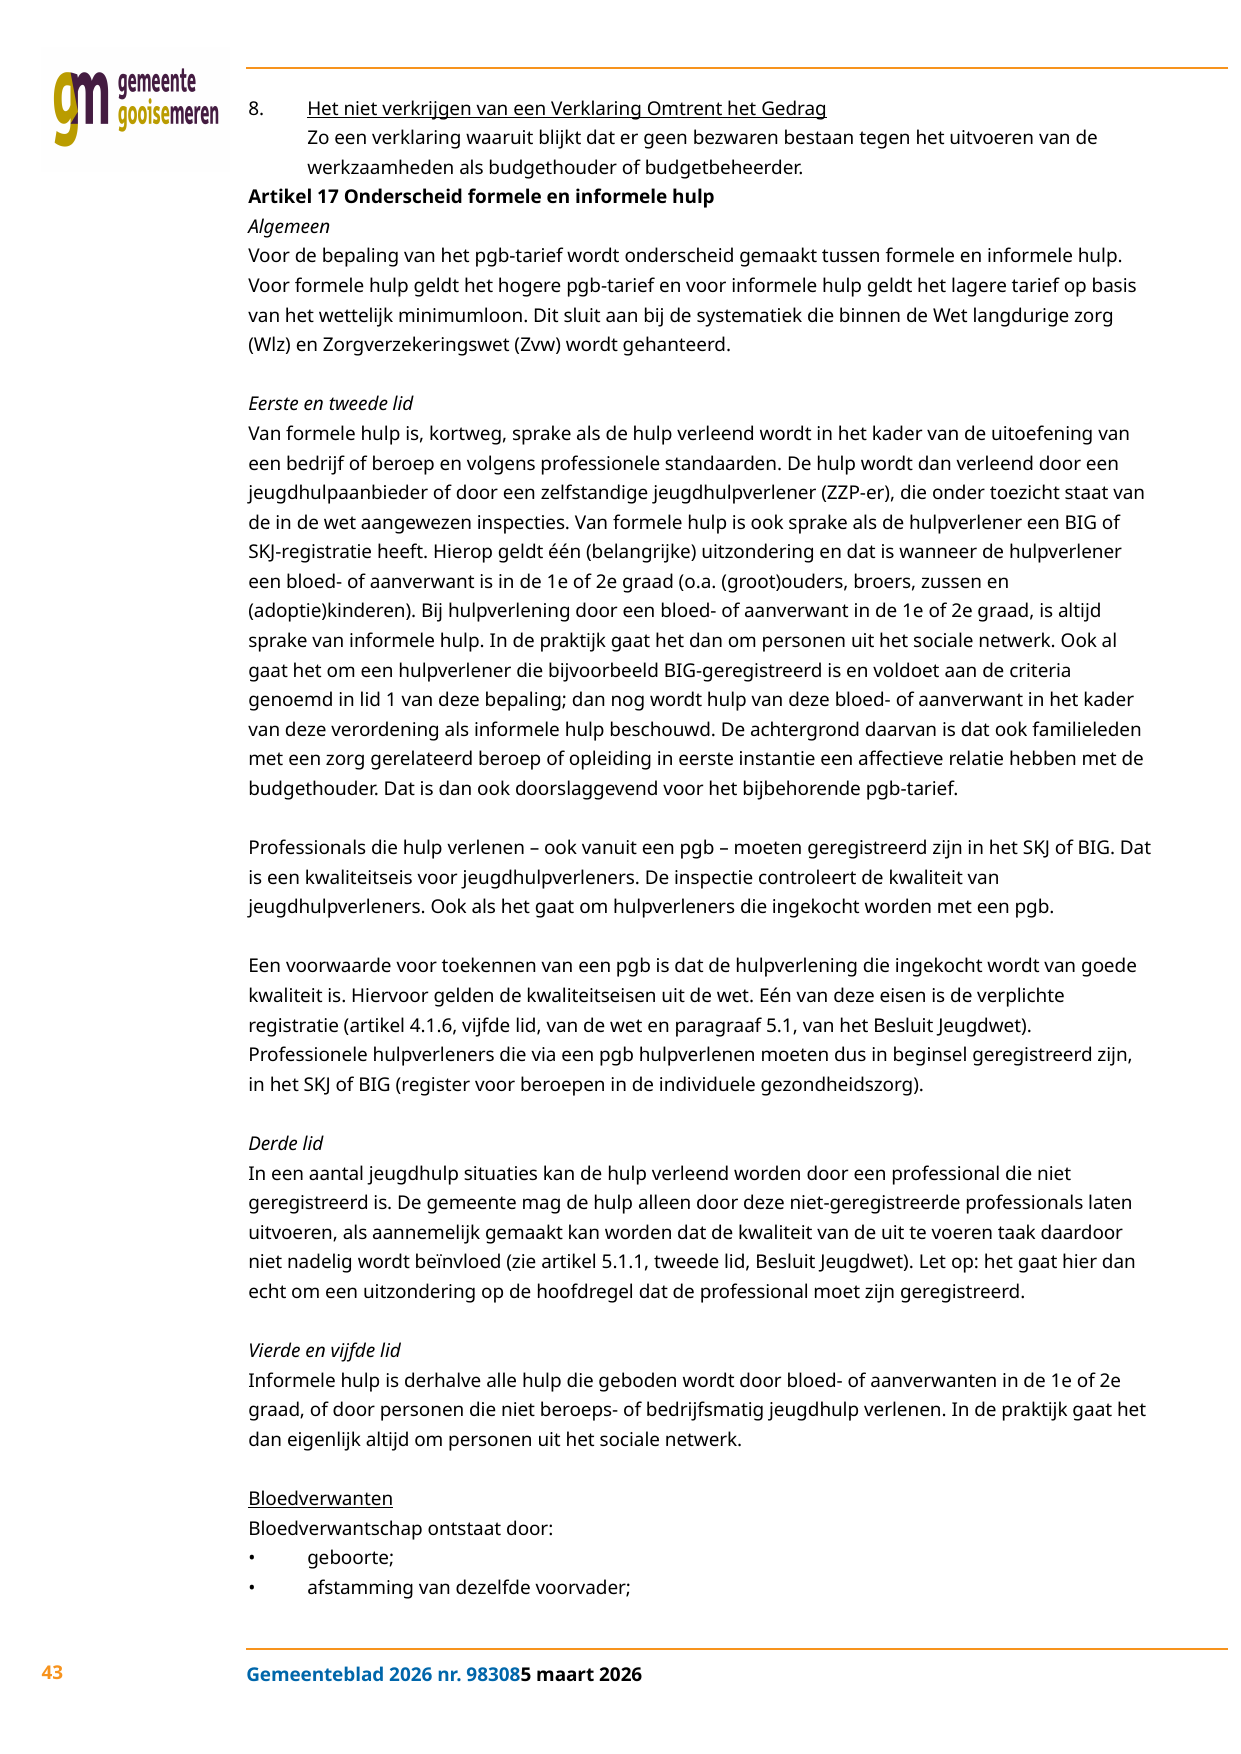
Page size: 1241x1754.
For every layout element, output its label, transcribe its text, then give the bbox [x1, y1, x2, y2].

text Professionals die hulp verlenen – ook vanuit een pgb – moeten geregistreerd zijn in het SKJ of BIG. Dat is een kwaliteitseis voor jeugdhulpverleners. De inspectie controleert de kwaliteit van jeugdhulpverleners. Ook als het gaat om hulpverleners die ingekocht worden met een pgb. [248, 834, 1152, 919]
list afstamming van dezelfde voorvader; [248, 1574, 1152, 1600]
text Een voorwaarde voor toekennen van een pgb is dat de hulpverlening die ingekocht wordt van goede kwaliteit is. Hiervoor gelden de kwaliteitseisen uit de wet. Eén van deze eisen is de verplichte registratie (artikel 4.1.6, vijfde lid, van de wet en paragraaf 5.1, van het Besluit Jeugdwet). Professionele hulpverleners die via een pgb hulpverlenen moeten dus in beginsel geregistreerd zijn, in het SKJ of BIG (register voor beroepen in de individuele gezondheidszorg). [248, 953, 1152, 1097]
list geboorte; [248, 1544, 1152, 1570]
text Eerste en tweede lid [248, 391, 1152, 416]
text Vierde en vijfde lid [248, 1337, 1152, 1363]
text Derde lid [248, 1130, 1152, 1156]
text Van formele hulp is, kortweg, sprake als de hulp verleend wordt in het kader van de uitoefening van een bedrijf of beroep en volgens professionele standaarden. De hulp wordt dan verleend door een jeugdhulpaanbieder of door een zelfstandige jeugdhulpverlener (ZZP-er), die onder toezicht staat van de in de wet aangewezen inspecties. Van formele hulp is ook sprake als de hulpverlener een BIG of SKJ-registratie heeft. Hierop geldt één (belangrijke) uitzondering en dat is wanneer de hulpverlener een bloed- of aanverwant is in de 1e of 2e graad (o.a. (groot)ouders, broers, zussen en (adoptie)kinderen). Bij hulpverlening door een bloed- of aanverwant in de 1e of 2e graad, is altijd sprake van informele hulp. In de praktijk gaat het dan om personen uit het sociale netwerk. Ook al gaat het om een hulpverlener die bijvoorbeeld BIG-geregistreerd is en voldoet aan de criteria genoemd in lid 1 van deze bepaling; dan nog wordt hulp van deze bloed- of aanverwant in het kader van deze verordening als informele hulp beschouwd. De achtergrond daarvan is dat ook familieleden met een zorg gerelateerd beroep of opleiding in eerste instantie een affectieve relatie hebben met de budgethouder. Dat is dan ook doorslaggevend voor het bijbehorende pgb-tarief. [248, 420, 1152, 801]
text Artikel 17 Onderscheid formele en informele hulp [248, 183, 1152, 209]
text Algemeen [248, 213, 1152, 239]
text In een aantal jeugdhulp situaties kan de hulp verleend worden door een professional die niet geregistreerd is. De gemeente mag de hulp alleen door deze niet-geregistreerde professionals laten uitvoeren, als aannemelijk gemaakt kan worden dat de kwaliteit van de uit te voeren taak daardoor niet nadelig wordt beïnvloed (zie artikel 5.1.1, tweede lid, Besluit Jeugdwet). Let op: het gaat hier dan echt om een uitzondering op de hoofdregel dat de professional moet zijn geregistreerd. [248, 1160, 1152, 1304]
list Het niet verkrijgen van een Verklaring Omtrent het Gedrag [248, 95, 1152, 121]
text Bloedverwanten [248, 1485, 1152, 1511]
text Voor de bepaling van het pgb-tarief wordt onderscheid gemaakt tussen formele en informele hulp. Voor formele hulp geldt het hogere pgb-tarief en voor informele hulp geldt het lagere tarief op basis van het wettelijk minimumloon. Dit sluit aan bij de systematiek die binnen de Wet langdurige zorg (Wlz) en Zorgverzekeringswet (Zvw) wordt gehanteerd. [248, 243, 1152, 357]
text Informele hulp is derhalve alle hulp die geboden wordt door bloed- of aanverwanten in de 1e of 2e graad, of door personen die niet beroeps- of bedrijfsmatig jeugdhulp verlenen. In de praktijk gaat het dan eigenlijk altijd om personen uit het sociale netwerk. [248, 1367, 1152, 1452]
picture [41, 47, 231, 172]
text Bloedverwantschap ontstaat door: [248, 1515, 1152, 1541]
list Zo een verklaring waaruit blijkt dat er geen bezwaren bestaan tegen het uitvoeren van de werkzaamheden als budgethouder of budgetbeheerder. [248, 124, 1152, 180]
